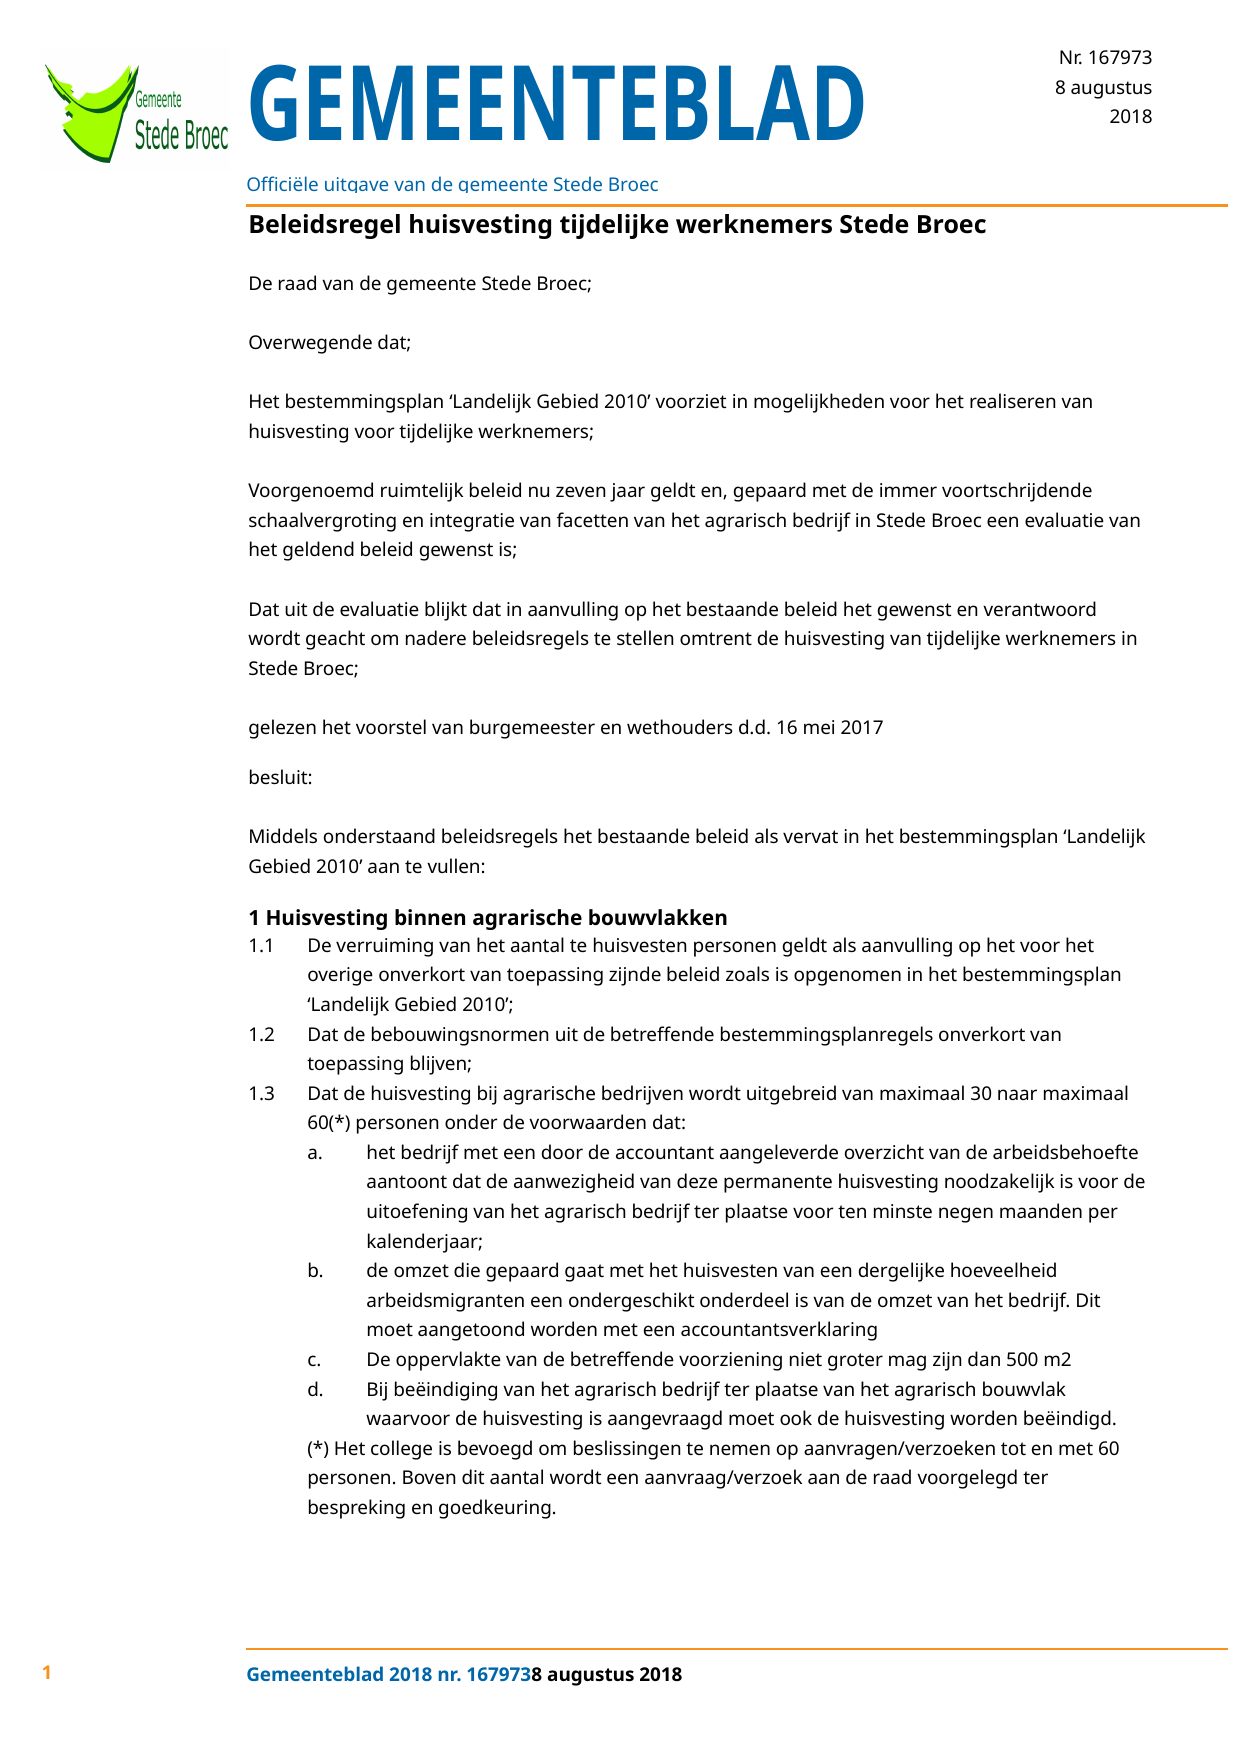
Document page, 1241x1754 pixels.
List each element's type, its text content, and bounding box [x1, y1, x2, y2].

list Bij beëindiging van het agrarisch bedrijf ter plaatse van het agrarisch bouwvlak waarvoor de huisvesting is aangevraagd moet ook de huisvesting worden beëindigd. [307, 1376, 1152, 1431]
text gelezen het voorstel van burgemeester en wethouders d.d. 16 mei 2017 [248, 714, 1152, 740]
list Dat de bebouwingsnormen uit de betreffende bestemmingsplanregels onverkort van toepassing blijven; [248, 1021, 1152, 1076]
list Dat de huisvesting bij agrarische bedrijven wordt uitgebreid van maximaal 30 naar maximaal 60(*) personen onder de voorwaarden dat: [248, 1080, 1152, 1135]
picture [41, 47, 231, 172]
text 1 Huisvesting binnen agrarische bouwvlakken [248, 903, 1152, 932]
text Dat uit de evaluatie blijkt dat in aanvulling op het bestaande beleid het gewenst en verantwoord wordt geacht om nadere beleidsregels te stellen omtrent de huisvesting van tijdelijke werknemers in Stede Broec; [248, 596, 1152, 681]
text Beleidsregel huisvesting tijdelijke werknemers Stede Broec [248, 207, 1152, 241]
text Het bestemmingsplan ‘Landelijk Gebied 2010’ voorziet in mogelijkheden voor het realiseren van huisvesting voor tijdelijke werknemers; [248, 389, 1152, 444]
list De oppervlakte van de betreffende voorziening niet groter mag zijn dan 500 m2 [307, 1346, 1152, 1372]
text De raad van de gemeente Stede Broec; [248, 270, 1152, 296]
text Middels onderstaand beleidsregels het bestaande beleid als vervat in het bestemmingsplan ‘Landelijk Gebied 2010’ aan te vullen: [248, 823, 1152, 879]
text Voorgenoemd ruimtelijk beleid nu zeven jaar geldt en, gepaard met de immer voortschrijdende schaalvergroting en integratie van facetten van het agrarisch bedrijf in Stede Broec een evaluatie van het geldend beleid gewenst is; [248, 477, 1152, 562]
text Overwegende dat; [248, 329, 1152, 355]
list (*) Het college is bevoegd om beslissingen te nemen op aanvragen/verzoeken tot en met 60 personen. Boven dit aantal wordt een aanvraag/verzoek aan de raad voorgelegd ter bespreking en goedkeuring. [248, 1435, 1152, 1520]
text besluit: [248, 764, 1152, 790]
list de omzet die gepaard gaat met het huisvesten van een dergelijke hoeveelheid arbeidsmigranten een ondergeschikt onderdeel is van de omzet van het bedrijf. Dit moet aangetoond worden met een accountantsverklaring [307, 1257, 1152, 1342]
list De verruiming van het aantal te huisvesten personen geldt als aanvulling op het voor het overige onverkort van toepassing zijnde beleid zoals is opgenomen in het bestemmingsplan ‘Landelijk Gebied 2010’; [248, 932, 1152, 1017]
list het bedrijf met een door de accountant aangeleverde overzicht van de arbeidsbehoefte aantoont dat de aanwezigheid van deze permanente huisvesting noodzakelijk is voor de uitoefening van het agrarisch bedrijf ter plaatse voor ten minste negen maanden per kalenderjaar; [307, 1139, 1152, 1253]
